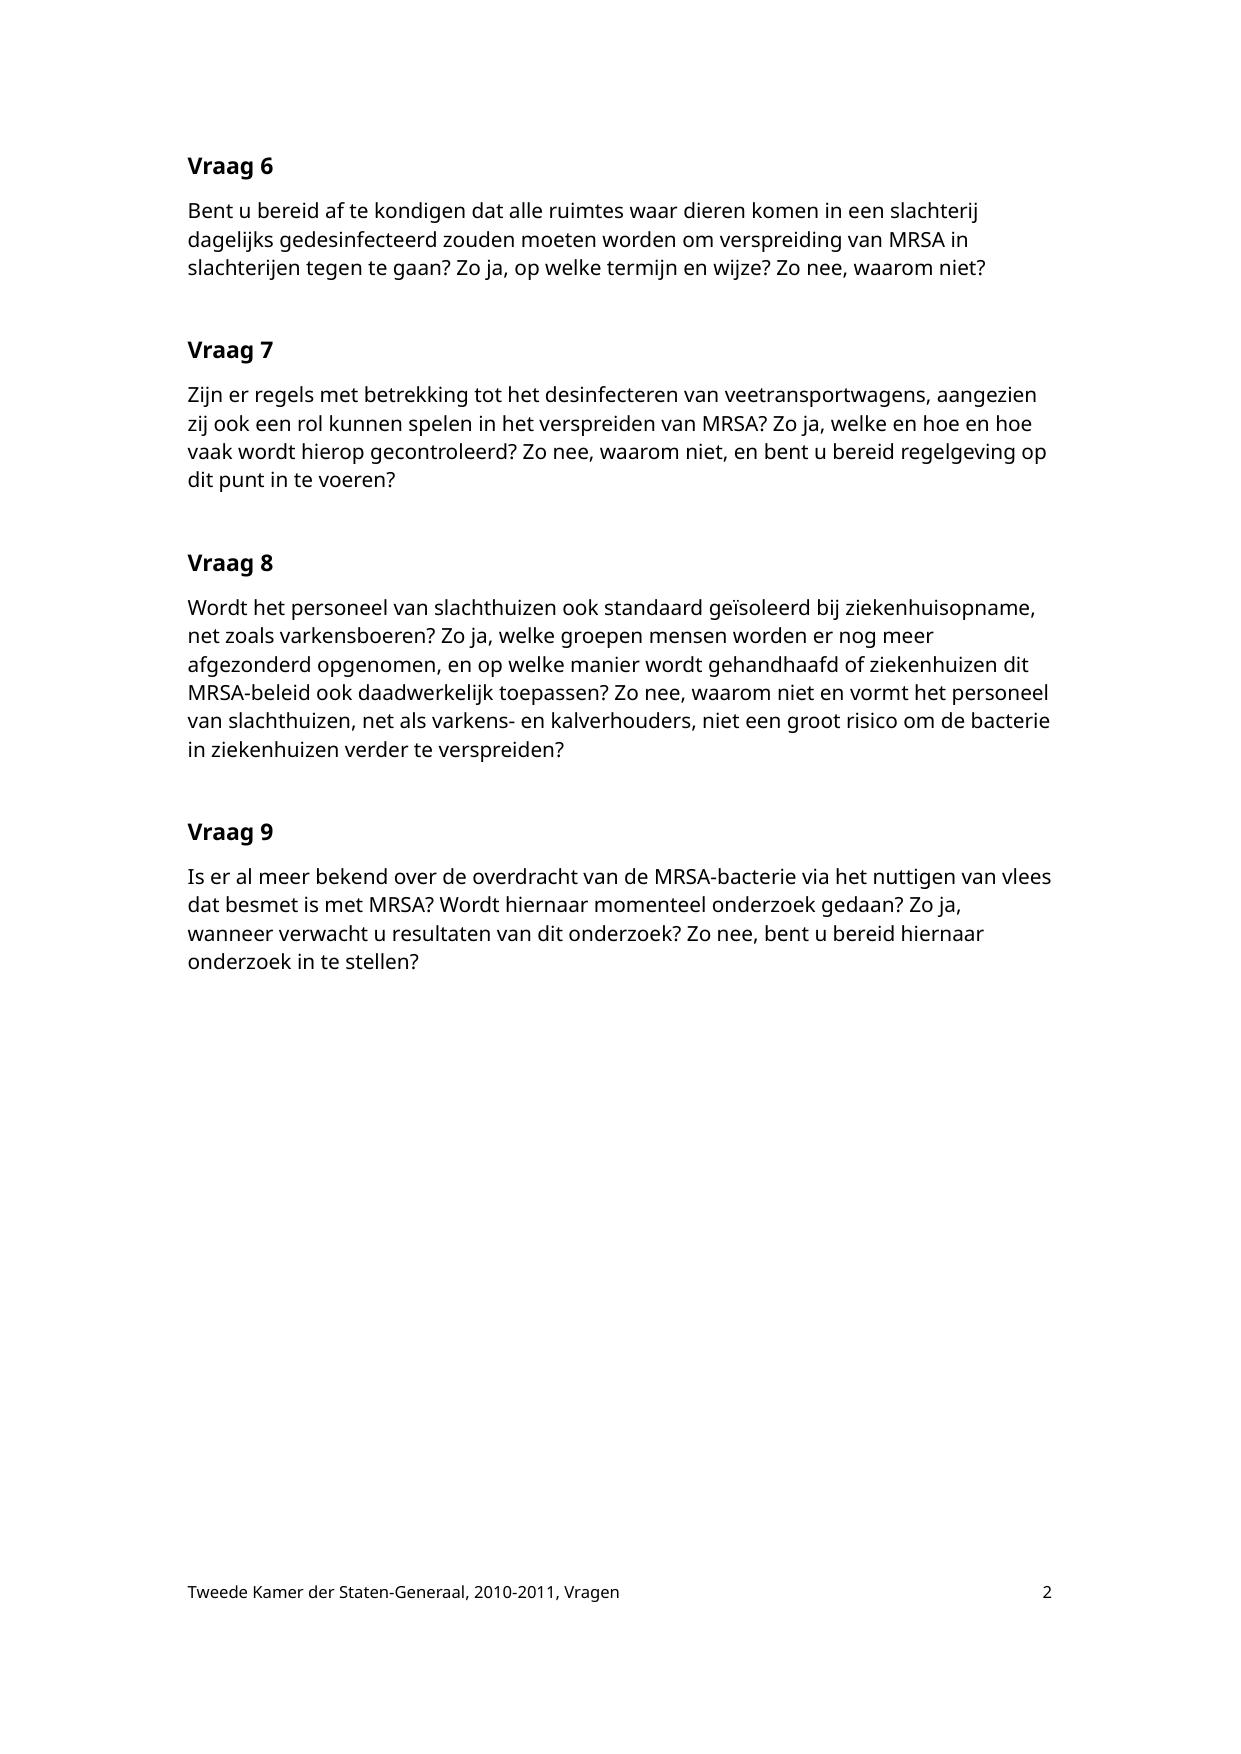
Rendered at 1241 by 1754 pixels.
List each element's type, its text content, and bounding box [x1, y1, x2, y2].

subtitle Vraag 7 [187, 334, 1053, 365]
text Wordt het personeel van slachthuizen ook standaard geïsoleerd bij ziekenhuisopname, net zoals varkensboeren? Zo ja, welke groepen mensen worden er nog meer afgezonderd opgenomen, en op welke manier wordt gehandhaafd of ziekenhuizen dit MRSA-beleid ook daadwerkelijk toepassen? Zo nee, waarom niet en vormt het personeel van slachthuizen, net als varkens- en kalverhouders, niet een groot risico om de bacterie in ziekenhuizen verder te verspreiden? [187, 593, 1053, 763]
text Zijn er regels met betrekking tot het desinfecteren van veetransportwagens, aangezien zij ook een rol kunnen spelen in het verspreiden van MRSA? Zo ja, welke en hoe en hoe vaak wordt hierop gecontroleerd? Zo nee, waarom niet, en bent u bereid regelgeving op dit punt in te voeren? [187, 380, 1053, 494]
text Bent u bereid af te kondigen dat alle ruimtes waar dieren komen in een slachterij dagelijks gedesinfecteerd zouden moeten worden om verspreiding van MRSA in slachterijen tegen te gaan? Zo ja, op welke termijn en wijze? Zo nee, waarom niet? [187, 196, 1053, 282]
text Is er al meer bekend over de overdracht van de MRSA-bacterie via het nuttigen van vlees dat besmet is met MRSA? Wordt hiernaar momenteel onderzoek gedaan? Zo ja, wanneer verwacht u resultaten van dit onderzoek? Zo nee, bent u bereid hiernaar onderzoek in te stellen? [187, 862, 1053, 976]
subtitle Vraag 9 [187, 816, 1053, 847]
subtitle Vraag 6 [187, 150, 1053, 181]
subtitle Vraag 8 [187, 547, 1053, 578]
